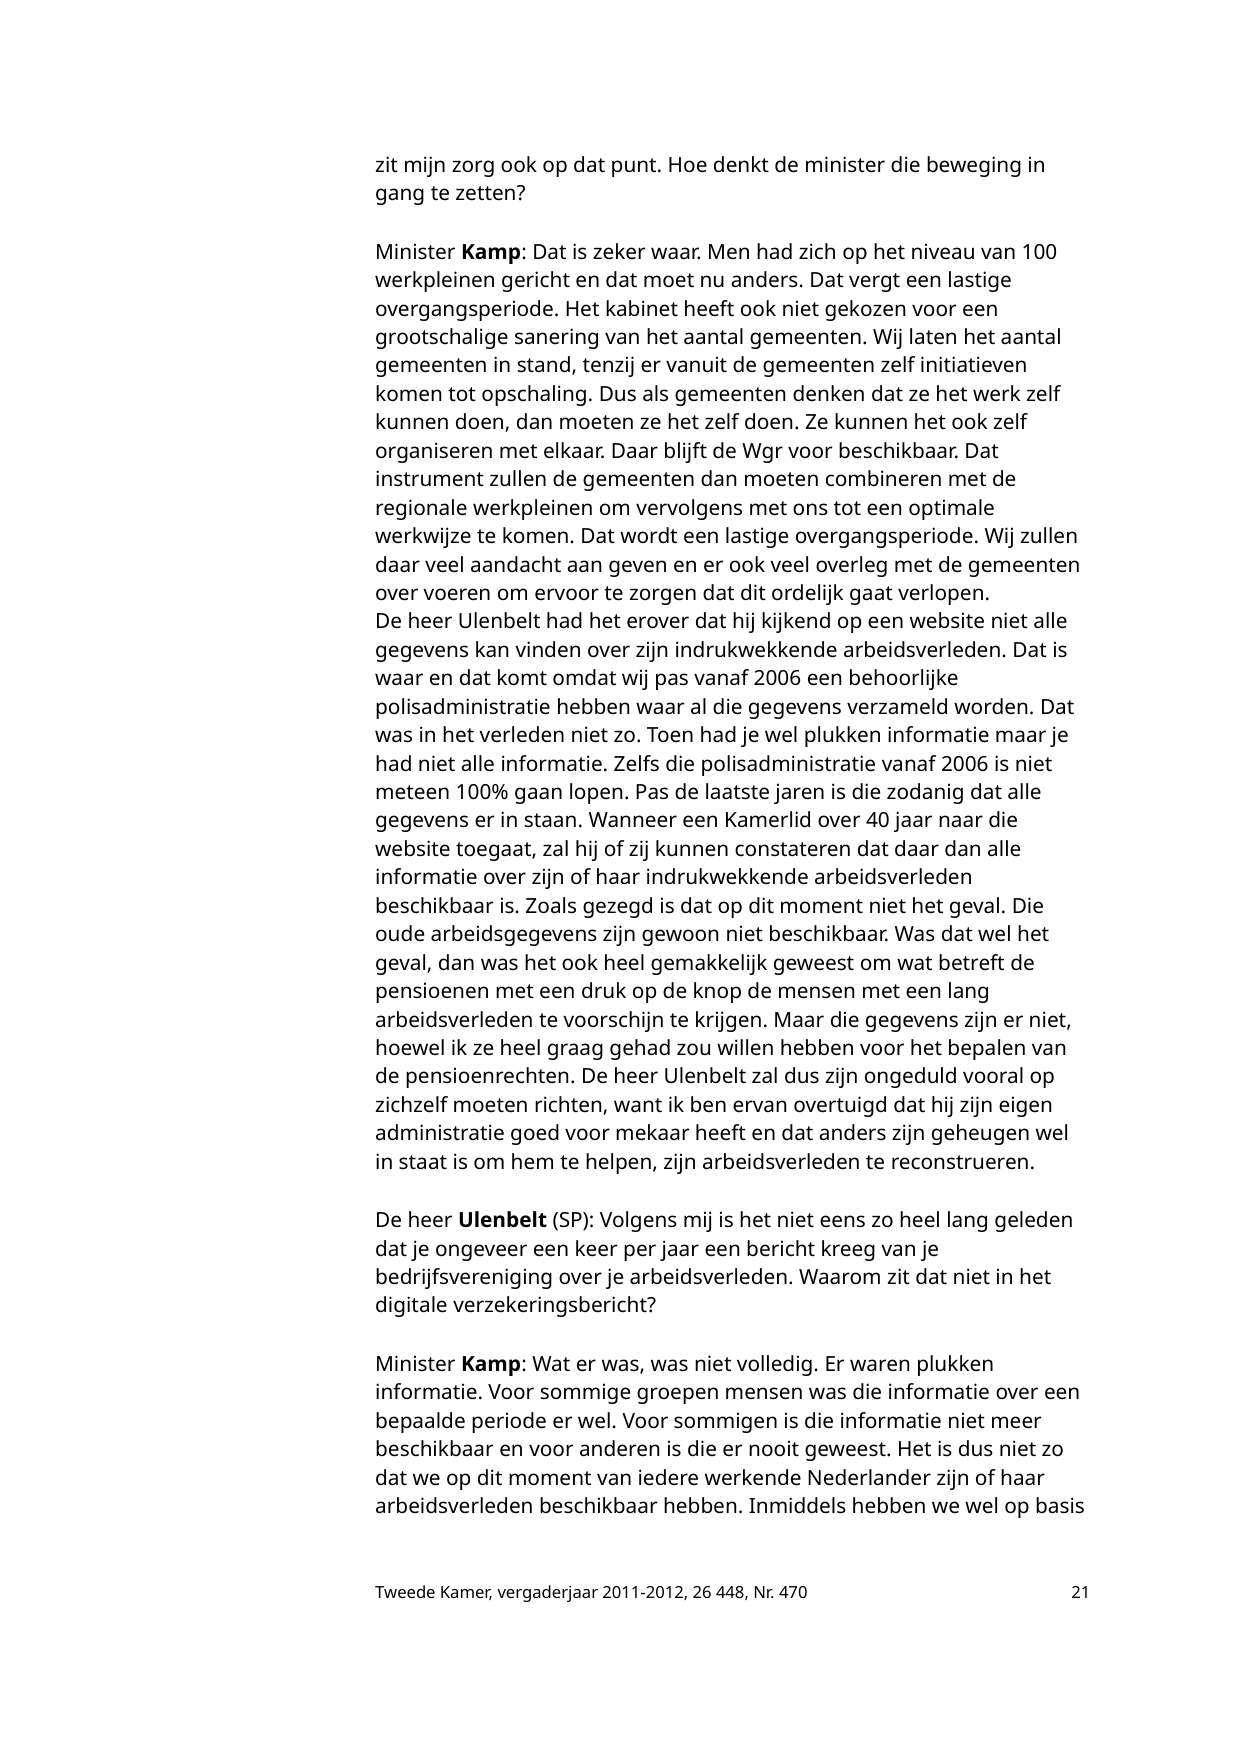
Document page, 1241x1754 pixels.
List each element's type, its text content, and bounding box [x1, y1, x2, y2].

text zit mijn zorg ook op dat punt. Hoe denkt de minister die beweging in gang te zetten? [375, 150, 1090, 207]
text Minister Kamp: Dat is zeker waar. Men had zich op het niveau van 100 werkpleinen gericht en dat moet nu anders. Dat vergt een lastige overgangsperiode. Het kabinet heeft ook niet gekozen voor een grootschalige sanering van het aantal gemeenten. Wij laten het aantal gemeenten in stand, tenzij er vanuit de gemeenten zelf initiatieven komen tot opschaling. Dus als gemeenten denken dat ze het werk zelf kunnen doen, dan moeten ze het zelf doen. Ze kunnen het ook zelf organiseren met elkaar. Daar blijft de Wgr voor beschikbaar. Dat instrument zullen de gemeenten dan moeten combineren met de regionale werkpleinen om vervolgens met ons tot een optimale werkwijze te komen. Dat wordt een lastige overgangsperiode. Wij zullen daar veel aandacht aan geven en er ook veel overleg met de gemeenten over voeren om ervoor te zorgen dat dit ordelijk gaat verlopen. [375, 237, 1090, 607]
text De heer Ulenbelt had het erover dat hij kijkend op een website niet alle gegevens kan vinden over zijn indrukwekkende arbeidsverleden. Dat is waar en dat komt omdat wij pas vanaf 2006 een behoorlijke polisadministratie hebben waar al die gegevens verzameld worden. Dat was in het verleden niet zo. Toen had je wel plukken informatie maar je had niet alle informatie. Zelfs die polisadministratie vanaf 2006 is niet meteen 100% gaan lopen. Pas de laatste jaren is die zodanig dat alle gegevens er in staan. Wanneer een Kamerlid over 40 jaar naar die website toegaat, zal hij of zij kunnen constateren dat daar dan alle informatie over zijn of haar indrukwekkende arbeidsverleden beschikbaar is. Zoals gezegd is dat op dit moment niet het geval. Die oude arbeidsgegevens zijn gewoon niet beschikbaar. Was dat wel het geval, dan was het ook heel gemakkelijk geweest om wat betreft de pensioenen met een druk op de knop de mensen met een lang arbeidsverleden te voorschijn te krijgen. Maar die gegevens zijn er niet, hoewel ik ze heel graag gehad zou willen hebben voor het bepalen van de pensioenrechten. De heer Ulenbelt zal dus zijn ongeduld vooral op zichzelf moeten richten, want ik ben ervan overtuigd dat hij zijn eigen administratie goed voor mekaar heeft en dat anders zijn geheugen wel in staat is om hem te helpen, zijn arbeidsverleden te reconstrueren. [375, 607, 1090, 1175]
text De heer Ulenbelt (SP): Volgens mij is het niet eens zo heel lang geleden dat je ongeveer een keer per jaar een bericht kreeg van je bedrijfsvereniging over je arbeidsverleden. Waarom zit dat niet in het digitale verzekeringsbericht? [375, 1205, 1090, 1319]
text Minister Kamp: Wat er was, was niet volledig. Er waren plukken informatie. Voor sommige groepen mensen was die informatie over een bepaalde periode er wel. Voor sommigen is die informatie niet meer beschikbaar en voor anderen is die er nooit geweest. Het is dus niet zo dat we op dit moment van iedere werkende Nederlander zijn of haar arbeidsverleden beschikbaar hebben. Inmiddels hebben we wel op basis [375, 1349, 1090, 1520]
